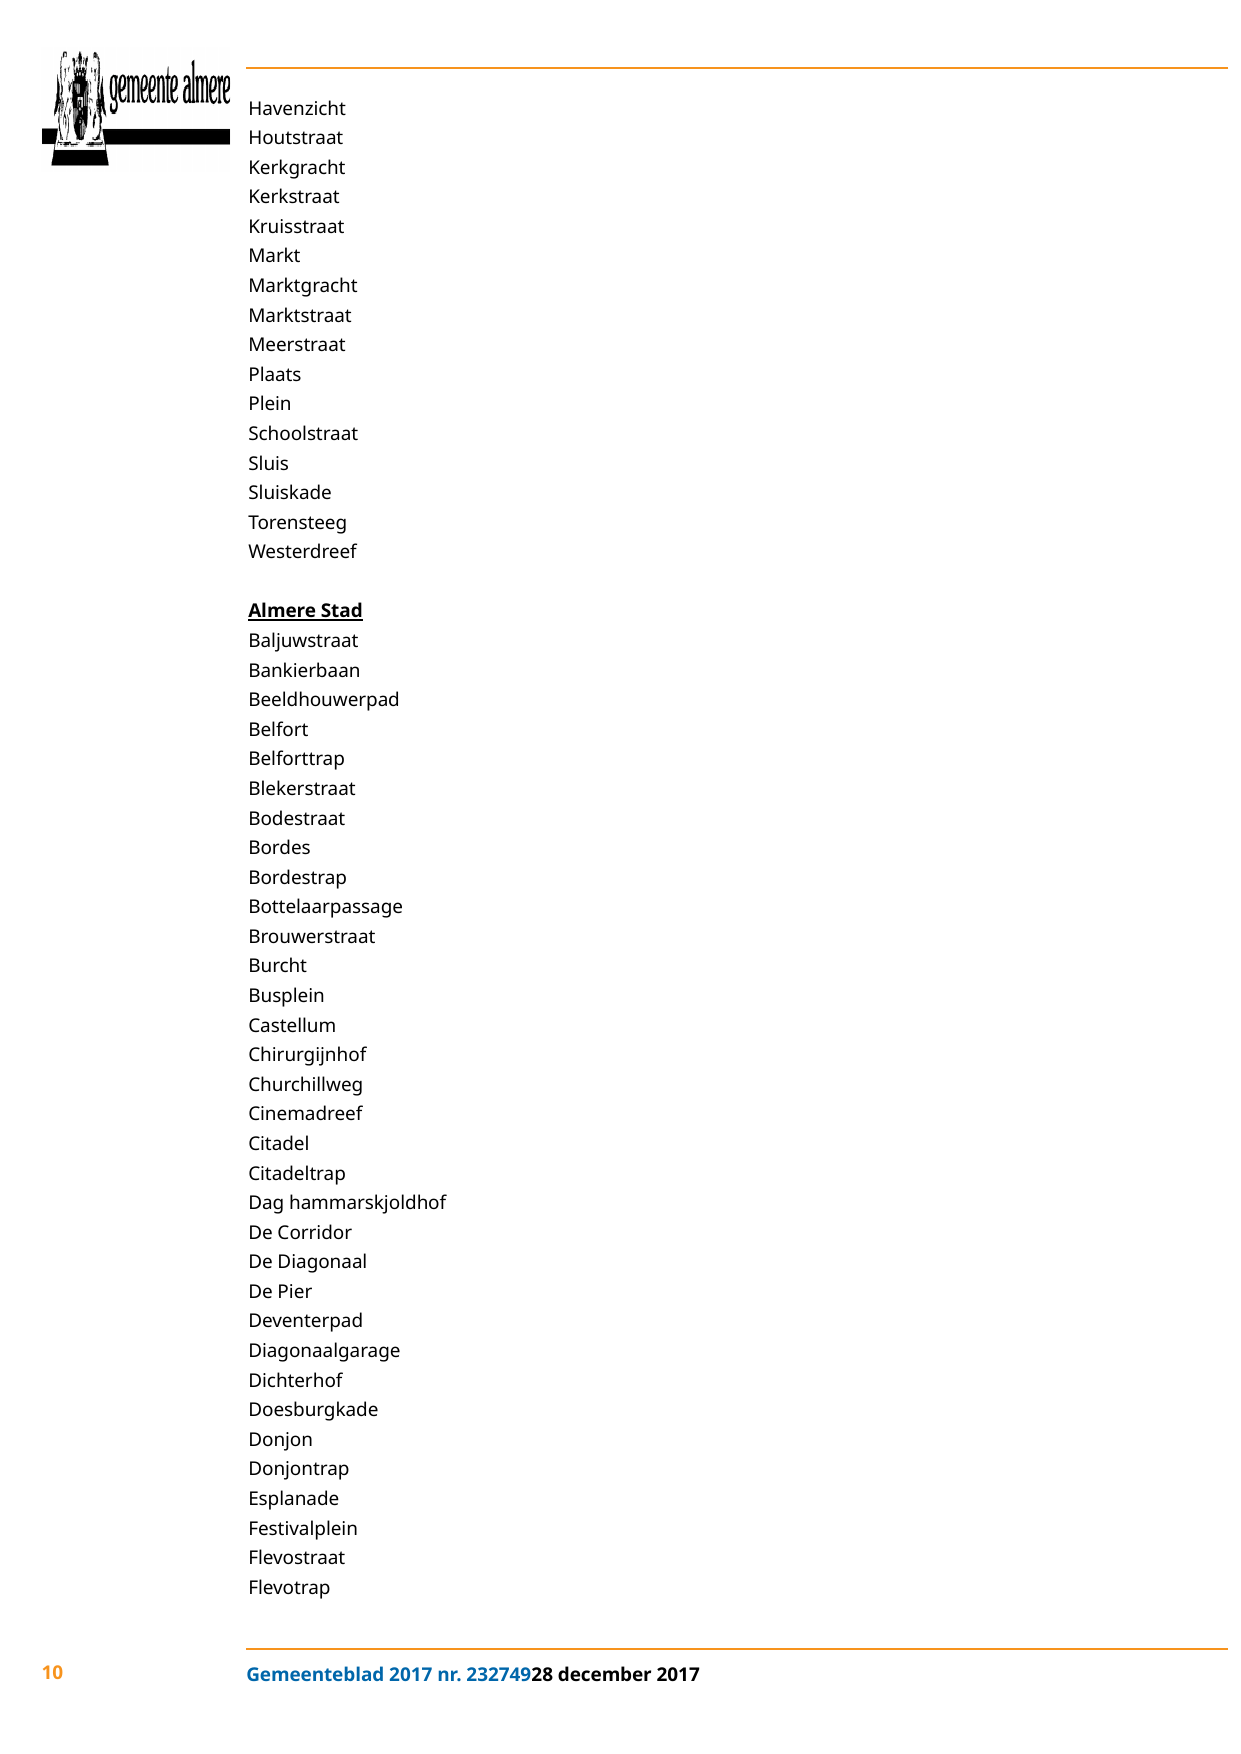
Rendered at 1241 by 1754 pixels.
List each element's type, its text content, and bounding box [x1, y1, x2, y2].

text Meerstraat [248, 331, 1152, 357]
text Bodestraat [248, 805, 1152, 831]
text De Diagonaal [248, 1248, 1152, 1274]
text Esplanade [248, 1485, 1152, 1511]
text Dichterhof [248, 1367, 1152, 1393]
text De Corridor [248, 1219, 1152, 1245]
text Festivalplein [248, 1515, 1152, 1541]
text Baljuwstraat [248, 627, 1152, 653]
text Dag hammarskjoldhof [248, 1189, 1152, 1215]
text Burcht [248, 953, 1152, 978]
text Marktgracht [248, 272, 1152, 298]
text Belforttrap [248, 746, 1152, 771]
text Bankierbaan [248, 657, 1152, 683]
text Chirurgijnhof [248, 1041, 1152, 1067]
text Flevotrap [248, 1574, 1152, 1600]
text Sluis [248, 450, 1152, 476]
text Marktstraat [248, 302, 1152, 328]
text Belfort [248, 716, 1152, 742]
text Bottelaarpassage [248, 893, 1152, 919]
text Doesburgkade [248, 1396, 1152, 1422]
picture [41, 47, 231, 172]
text Bordestrap [248, 864, 1152, 890]
text Blekerstraat [248, 775, 1152, 801]
text Schoolstraat [248, 420, 1152, 446]
text Houtstraat [248, 124, 1152, 150]
text Beeldhouwerpad [248, 686, 1152, 712]
text Kruisstraat [248, 213, 1152, 239]
text Brouwerstraat [248, 923, 1152, 949]
text Plein [248, 391, 1152, 416]
text Donjon [248, 1426, 1152, 1452]
text Citadeltrap [248, 1160, 1152, 1186]
text Havenzicht [248, 95, 1152, 121]
text De Pier [248, 1278, 1152, 1304]
text Donjontrap [248, 1456, 1152, 1481]
text Busplein [248, 982, 1152, 1008]
text Sluiskade [248, 479, 1152, 505]
text Torensteeg [248, 509, 1152, 535]
text Bordes [248, 834, 1152, 860]
text Flevostraat [248, 1544, 1152, 1570]
text Deventerpad [248, 1308, 1152, 1333]
text Cinemadreef [248, 1101, 1152, 1126]
text Plaats [248, 361, 1152, 387]
text Markt [248, 243, 1152, 268]
text Citadel [248, 1130, 1152, 1156]
text Westerdreef [248, 538, 1152, 564]
text Castellum [248, 1012, 1152, 1038]
text Kerkstraat [248, 183, 1152, 209]
text Diagonaalgarage [248, 1337, 1152, 1363]
text Kerkgracht [248, 154, 1152, 180]
text Churchillweg [248, 1071, 1152, 1097]
text Almere Stad [248, 598, 1152, 623]
